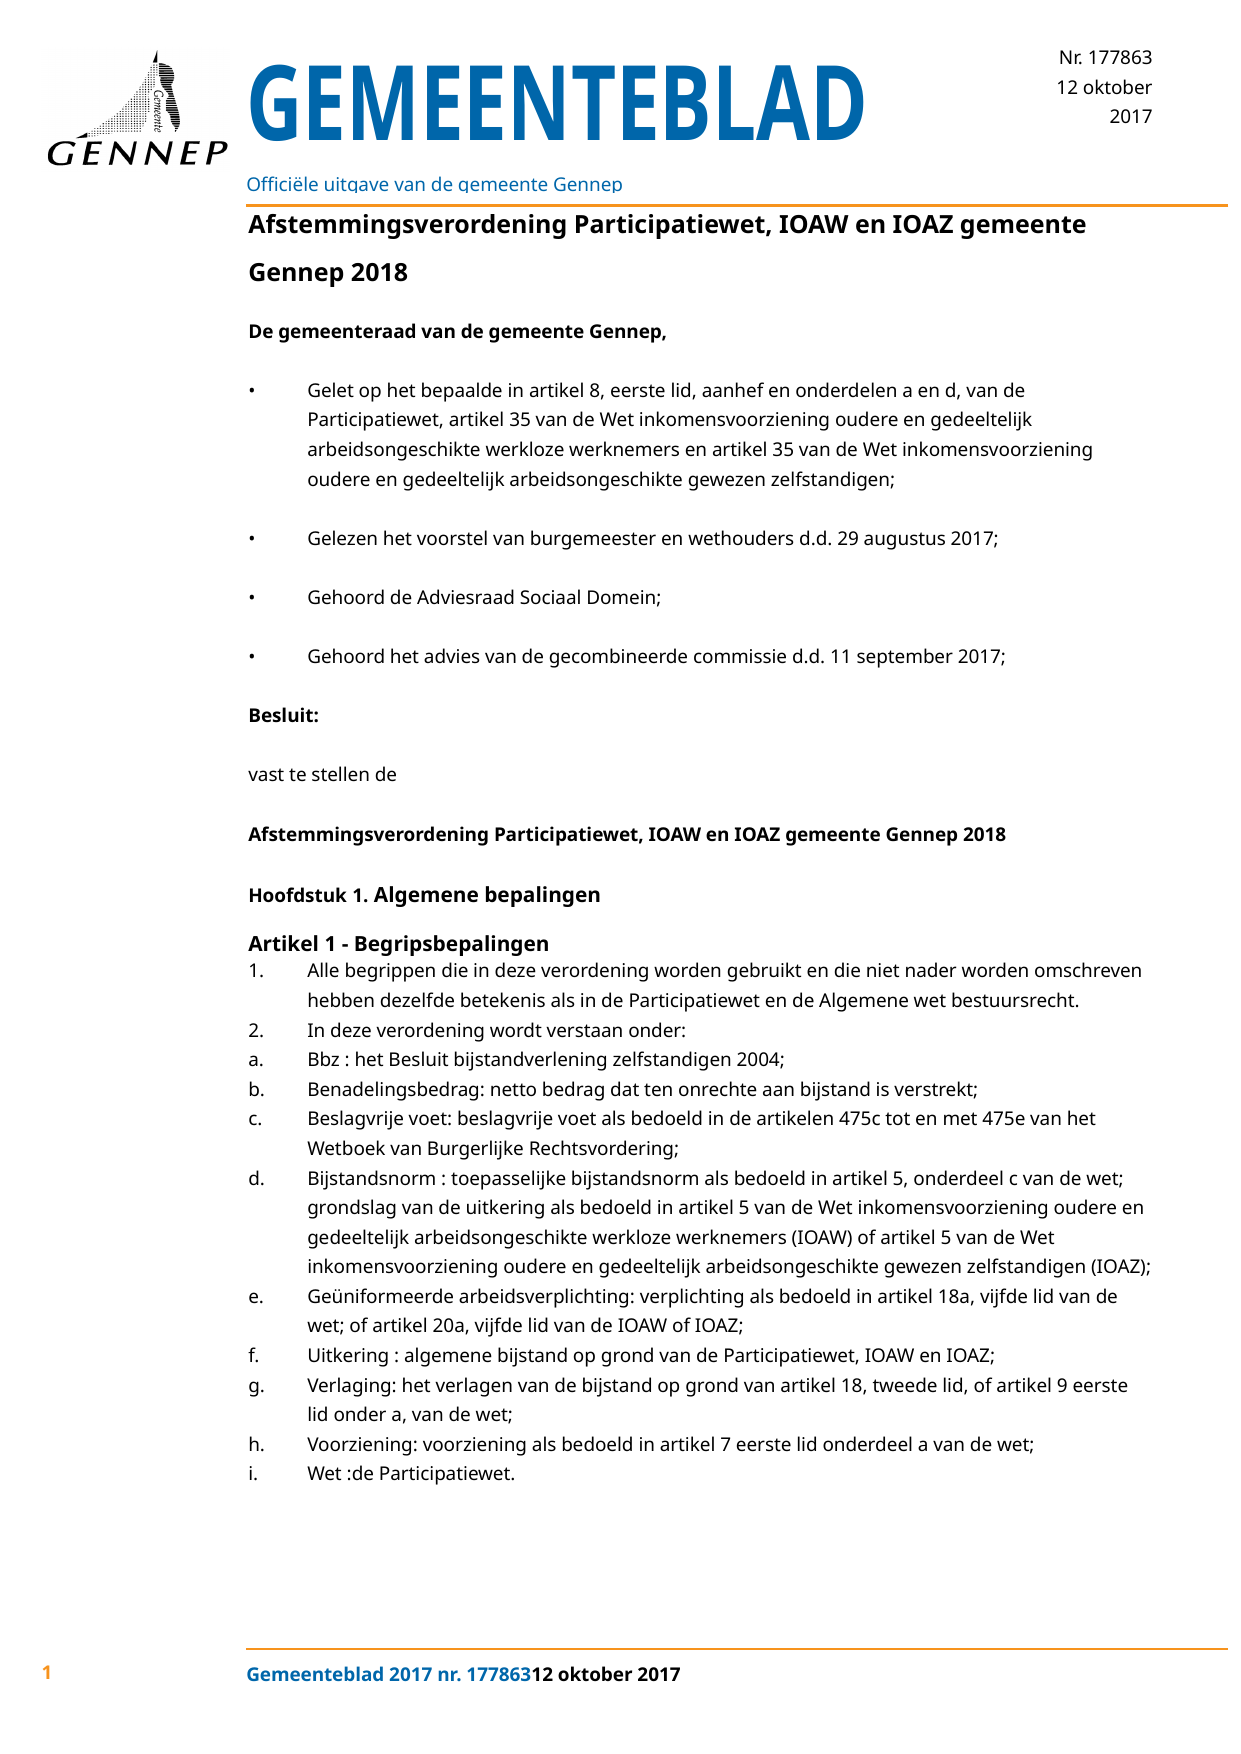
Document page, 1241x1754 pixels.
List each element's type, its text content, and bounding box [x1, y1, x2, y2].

list Beslagvrije voet: beslagvrije voet als bedoeld in de artikelen 475c tot en met 475e van het Wetboek van Burgerlijke Rechtsvordering; [248, 1106, 1152, 1161]
text vast te stellen de [248, 762, 1152, 787]
text Artikel 1 - Begripsbepalingen [248, 929, 1152, 958]
list Gehoord de Adviesraad Sociaal Domein; [248, 584, 1152, 610]
text De gemeenteraad van de gemeente Gennep, [248, 318, 1152, 344]
list Geüniformeerde arbeidsverplichting: verplichting als bedoeld in artikel 18a, vijfde lid van de wet; of artikel 20a, vijfde lid van de IOAW of IOAZ; [248, 1283, 1152, 1338]
text Hoofdstuk 1. Algemene bepalingen [248, 880, 1152, 908]
list In deze verordening wordt verstaan onder: [248, 1017, 1152, 1043]
list Uitkering : algemene bijstand op grond van de Participatiewet, IOAW en IOAZ; [248, 1342, 1152, 1368]
text Afstemmingsverordening Participatiewet, IOAW en IOAZ gemeente Gennep 2018 [248, 207, 1152, 288]
text Besluit: [248, 702, 1152, 728]
list Verlaging: het verlagen van de bijstand op grond van artikel 18, tweede lid, of artikel 9 eerste lid onder a, van de wet; [248, 1372, 1152, 1427]
list Gehoord het advies van de gecombineerde commissie d.d. 11 september 2017; [248, 643, 1152, 669]
list Bbz : het Besluit bijstandverlening zelfstandigen 2004; [248, 1046, 1152, 1072]
list Benadelingsbedrag: netto bedrag dat ten onrechte aan bijstand is verstrekt; [248, 1076, 1152, 1102]
list Bijstandsnorm : toepasselijke bijstandsnorm als bedoeld in artikel 5, onderdeel c van de wet; grondslag van de uitkering als bedoeld in artikel 5 van de Wet inkomensvoorziening oudere en gedeeltelijk arbeidsongeschikte werkloze werknemers (IOAW) of artikel 5 van de Wet inkomensvoorziening oudere en gedeeltelijk arbeidsongeschikte gewezen zelfstandigen (IOAZ); [248, 1165, 1152, 1279]
text Afstemmingsverordening Participatiewet, IOAW en IOAZ gemeente Gennep 2018 [248, 821, 1152, 847]
list Voorziening: voorziening als bedoeld in artikel 7 eerste lid onderdeel a van de wet; [248, 1431, 1152, 1457]
list Gelet op het bepaalde in artikel 8, eerste lid, aanhef en onderdelen a en d, van de Participatiewet, artikel 35 van de Wet inkomensvoorziening oudere en gedeeltelijk arbeidsongeschikte werkloze werknemers en artikel 35 van de Wet inkomensvoorziening oudere en gedeeltelijk arbeidsongeschikte gewezen zelfstandigen; [248, 377, 1152, 492]
list Alle begrippen die in deze verordening worden gebruikt en die niet nader worden omschreven hebben dezelfde betekenis als in de Participatiewet en de Algemene wet bestuursrecht. [248, 958, 1152, 1013]
picture [41, 47, 231, 172]
list Wet :de Participatiewet. [248, 1461, 1152, 1486]
list Gelezen het voorstel van burgemeester en wethouders d.d. 29 augustus 2017; [248, 525, 1152, 551]
